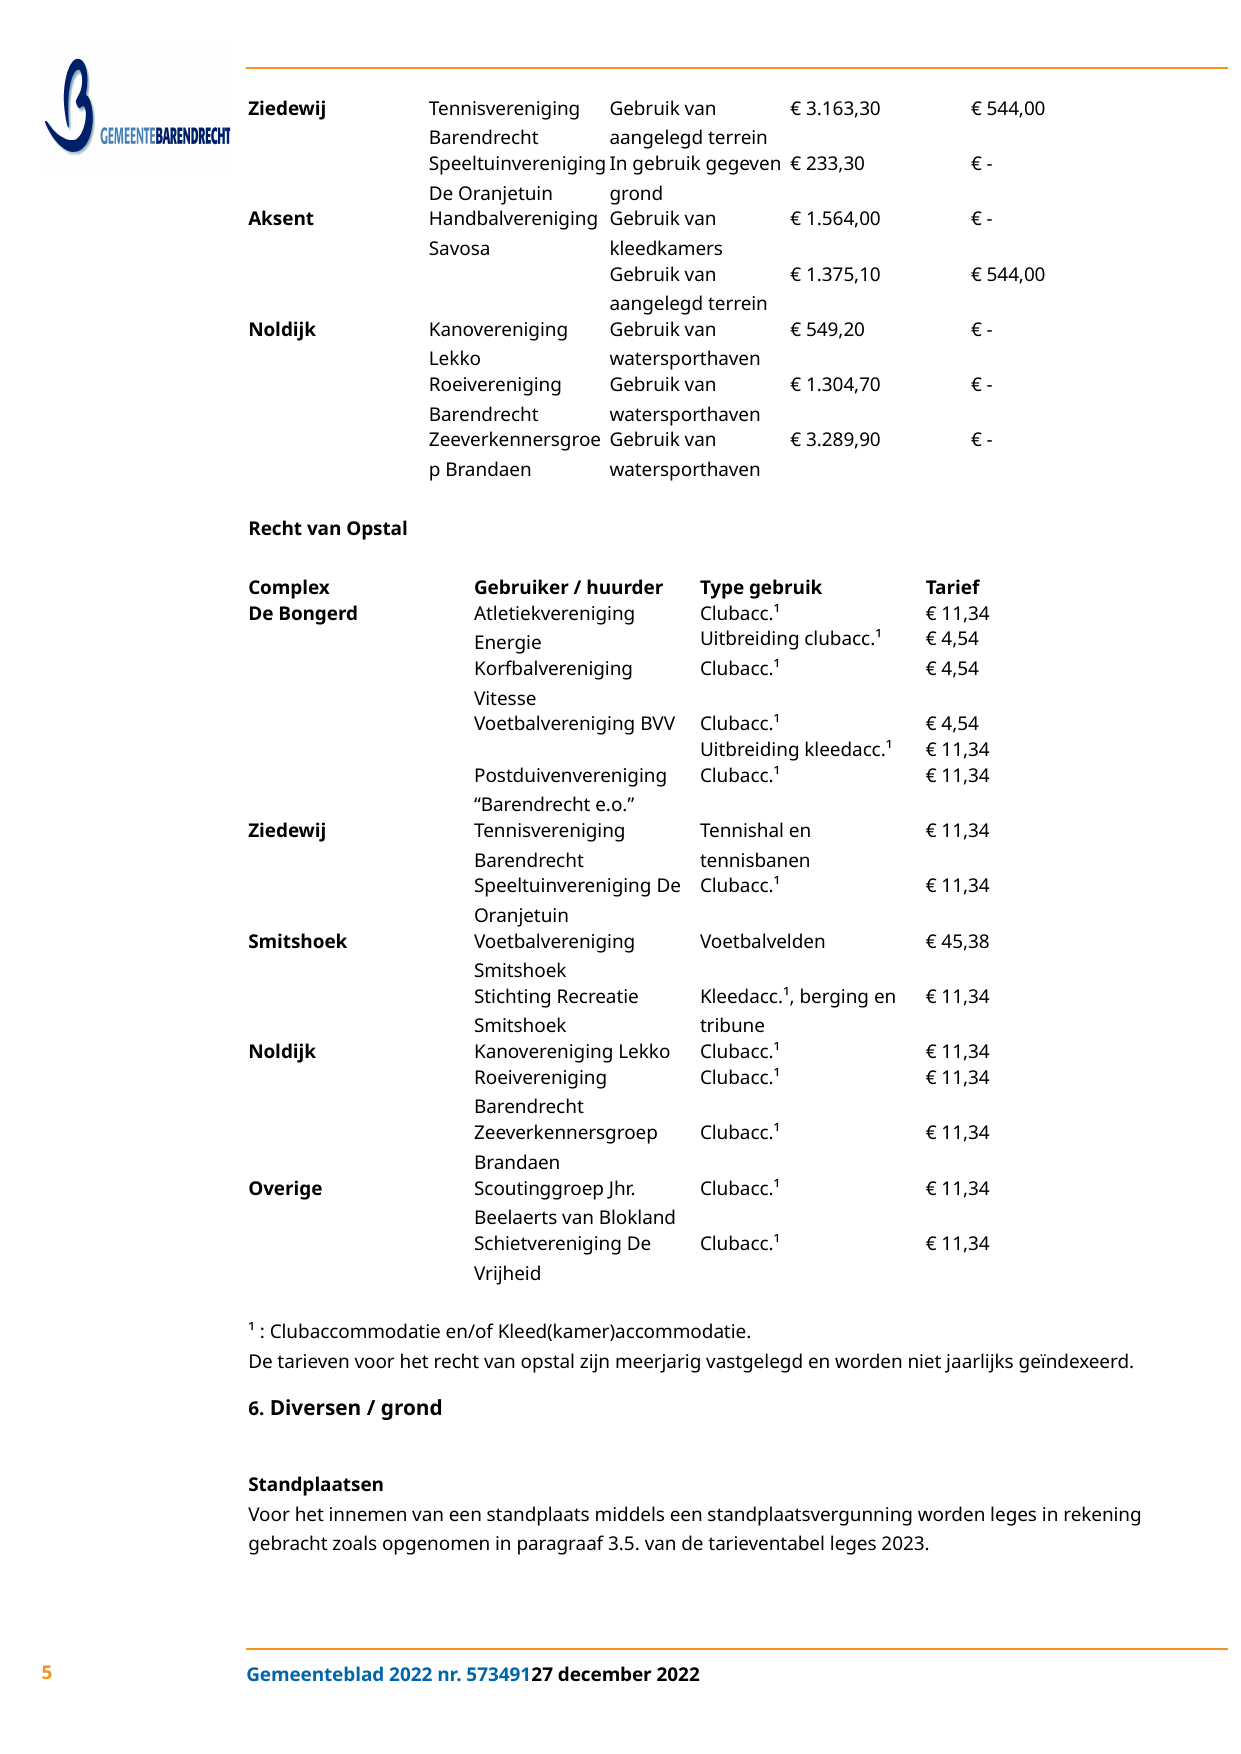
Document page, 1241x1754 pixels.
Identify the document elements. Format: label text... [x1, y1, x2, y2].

table_cell Schietvereniging De Vrijheid [474, 1230, 700, 1285]
table_cell € 544,00 [971, 261, 1152, 316]
table_cell € 1.564,00 [790, 205, 971, 261]
table_cell Noldijk [248, 316, 429, 371]
table_cell Clubacc.¹ [700, 600, 926, 626]
table_cell [248, 762, 474, 817]
table_header Type gebruik [700, 574, 926, 600]
table_cell Clubacc.¹ [700, 1039, 926, 1064]
table_cell Clubacc.¹ [700, 1230, 926, 1285]
table_cell € 11,34 [926, 762, 1152, 817]
table_cell Tennisvereniging Barendrecht [474, 817, 700, 872]
table_cell Atletiekvereniging Energie [474, 600, 700, 655]
table_cell Clubacc.¹ [700, 1175, 926, 1230]
table_cell De Bongerd [248, 600, 474, 626]
table_cell € 544,00 [971, 95, 1152, 150]
table_cell Gebruik van watersporthaven [609, 427, 790, 482]
table_cell € 233,30 [790, 150, 971, 205]
table_cell € 11,34 [926, 873, 1152, 928]
table_header Gebruiker / huurder [474, 574, 700, 600]
text 6. Diversen / grond [248, 1393, 1152, 1422]
table_cell € 1.375,10 [790, 261, 971, 316]
text ¹ : Clubaccommodatie en/of Kleed(kamer)accommodatie. [248, 1318, 1152, 1344]
table_cell € 3.163,30 [790, 95, 971, 150]
table_cell Roeivereniging Barendrecht [474, 1064, 700, 1119]
table_cell € - [971, 371, 1152, 427]
table_cell Kleedacc.¹, berging en tribune [700, 983, 926, 1038]
table_cell € 4,54 [926, 655, 1152, 710]
table_cell Smitshoek [248, 928, 474, 1038]
table_cell Voetbalvelden [700, 928, 926, 983]
table_cell € 11,34 [926, 1039, 1152, 1064]
table_cell In gebruik gegeven grond [609, 150, 790, 205]
table_cell Noldijk [248, 1039, 474, 1175]
table_cell Gebruik van watersporthaven [609, 316, 790, 371]
table_cell € - [971, 150, 1152, 205]
table_cell Gebruik van aangelegd terrein [609, 261, 790, 316]
text Voor het innemen van een standplaats middels een standplaatsvergunning worden leges in rekening gebracht zoals opgenomen in paragraaf 3.5. van de tarieventabel leges 2023. [248, 1501, 1152, 1556]
table_header Complex [248, 574, 474, 600]
table_cell € 45,38 [926, 928, 1152, 983]
table_cell € 11,34 [926, 1230, 1152, 1285]
table_cell Ziedewij [248, 817, 474, 928]
table_cell Handbalvereniging Savosa [429, 205, 609, 316]
table_cell € - [971, 427, 1152, 482]
table_cell € 4,54 [926, 710, 1152, 736]
table_cell € 11,34 [926, 983, 1152, 1038]
table_header Tarief [926, 574, 1152, 600]
table_cell Kanovereniging Lekko [474, 1039, 700, 1064]
table_cell [248, 626, 474, 655]
table_cell Uitbreiding kleedacc.¹ [700, 736, 926, 762]
table_cell Clubacc.¹ [700, 1064, 926, 1119]
table_cell Aksent [248, 205, 429, 316]
table_cell Speeltuinvereniging De Oranjetuin [474, 873, 700, 928]
table_cell Speeltuinvereniging De Oranjetuin [429, 150, 609, 205]
table_cell Gebruik van aangelegd terrein [609, 95, 790, 150]
table_cell Uitbreiding clubacc.¹ [700, 626, 926, 655]
table_cell € 4,54 [926, 626, 1152, 655]
table_cell € - [971, 205, 1152, 261]
table_cell Gebruik van watersporthaven [609, 371, 790, 427]
table_cell Voetbalvereniging Smitshoek [474, 928, 700, 983]
table_cell [248, 736, 474, 762]
table_cell Kanovereniging Lekko [429, 316, 609, 371]
table_cell Clubacc.¹ [700, 710, 926, 736]
table_cell Stichting Recreatie Smitshoek [474, 983, 700, 1038]
table_cell € 11,34 [926, 1120, 1152, 1175]
table_cell Roeivereniging Barendrecht [429, 371, 609, 427]
table_cell € 11,34 [926, 1175, 1152, 1230]
table_cell Gebruik van kleedkamers [609, 205, 790, 261]
table_cell Ziedewij [248, 95, 429, 205]
table_cell € - [971, 316, 1152, 371]
table_cell Postduivenvereniging “Barendrecht e.o.” [474, 762, 700, 817]
text De tarieven voor het recht van opstal zijn meerjarig vastgelegd en worden niet jaarlijks geïndexeerd. [248, 1348, 1152, 1373]
table_cell Clubacc.¹ [700, 873, 926, 928]
table_cell € 11,34 [926, 736, 1152, 762]
text Recht van Opstal [248, 515, 1152, 541]
table_cell Overige [248, 1175, 474, 1285]
table_cell € 3.289,90 [790, 427, 971, 482]
table_cell Zeeverkennersgroep Brandaen [429, 427, 609, 482]
table_cell € 11,34 [926, 1064, 1152, 1119]
table_cell Clubacc.¹ [700, 655, 926, 710]
table_cell Voetbalvereniging BVV [474, 710, 700, 762]
table_cell € 549,20 [790, 316, 971, 371]
table_cell Zeeverkennersgroep Brandaen [474, 1120, 700, 1175]
table_cell Tennisvereniging Barendrecht [429, 95, 609, 150]
table_cell Tennishal en tennisbanen [700, 817, 926, 872]
table_cell Korfbalvereniging Vitesse [474, 655, 700, 710]
table_cell Clubacc.¹ [700, 762, 926, 817]
table_cell Clubacc.¹ [700, 1120, 926, 1175]
text Standplaatsen [248, 1471, 1152, 1497]
picture [41, 47, 231, 172]
table_cell [248, 655, 474, 710]
table_cell € 11,34 [926, 817, 1152, 872]
table_cell € 11,34 [926, 600, 1152, 626]
table_cell € 1.304,70 [790, 371, 971, 427]
table_cell [248, 710, 474, 736]
table_cell Scoutinggroep Jhr. Beelaerts van Blokland [474, 1175, 700, 1230]
